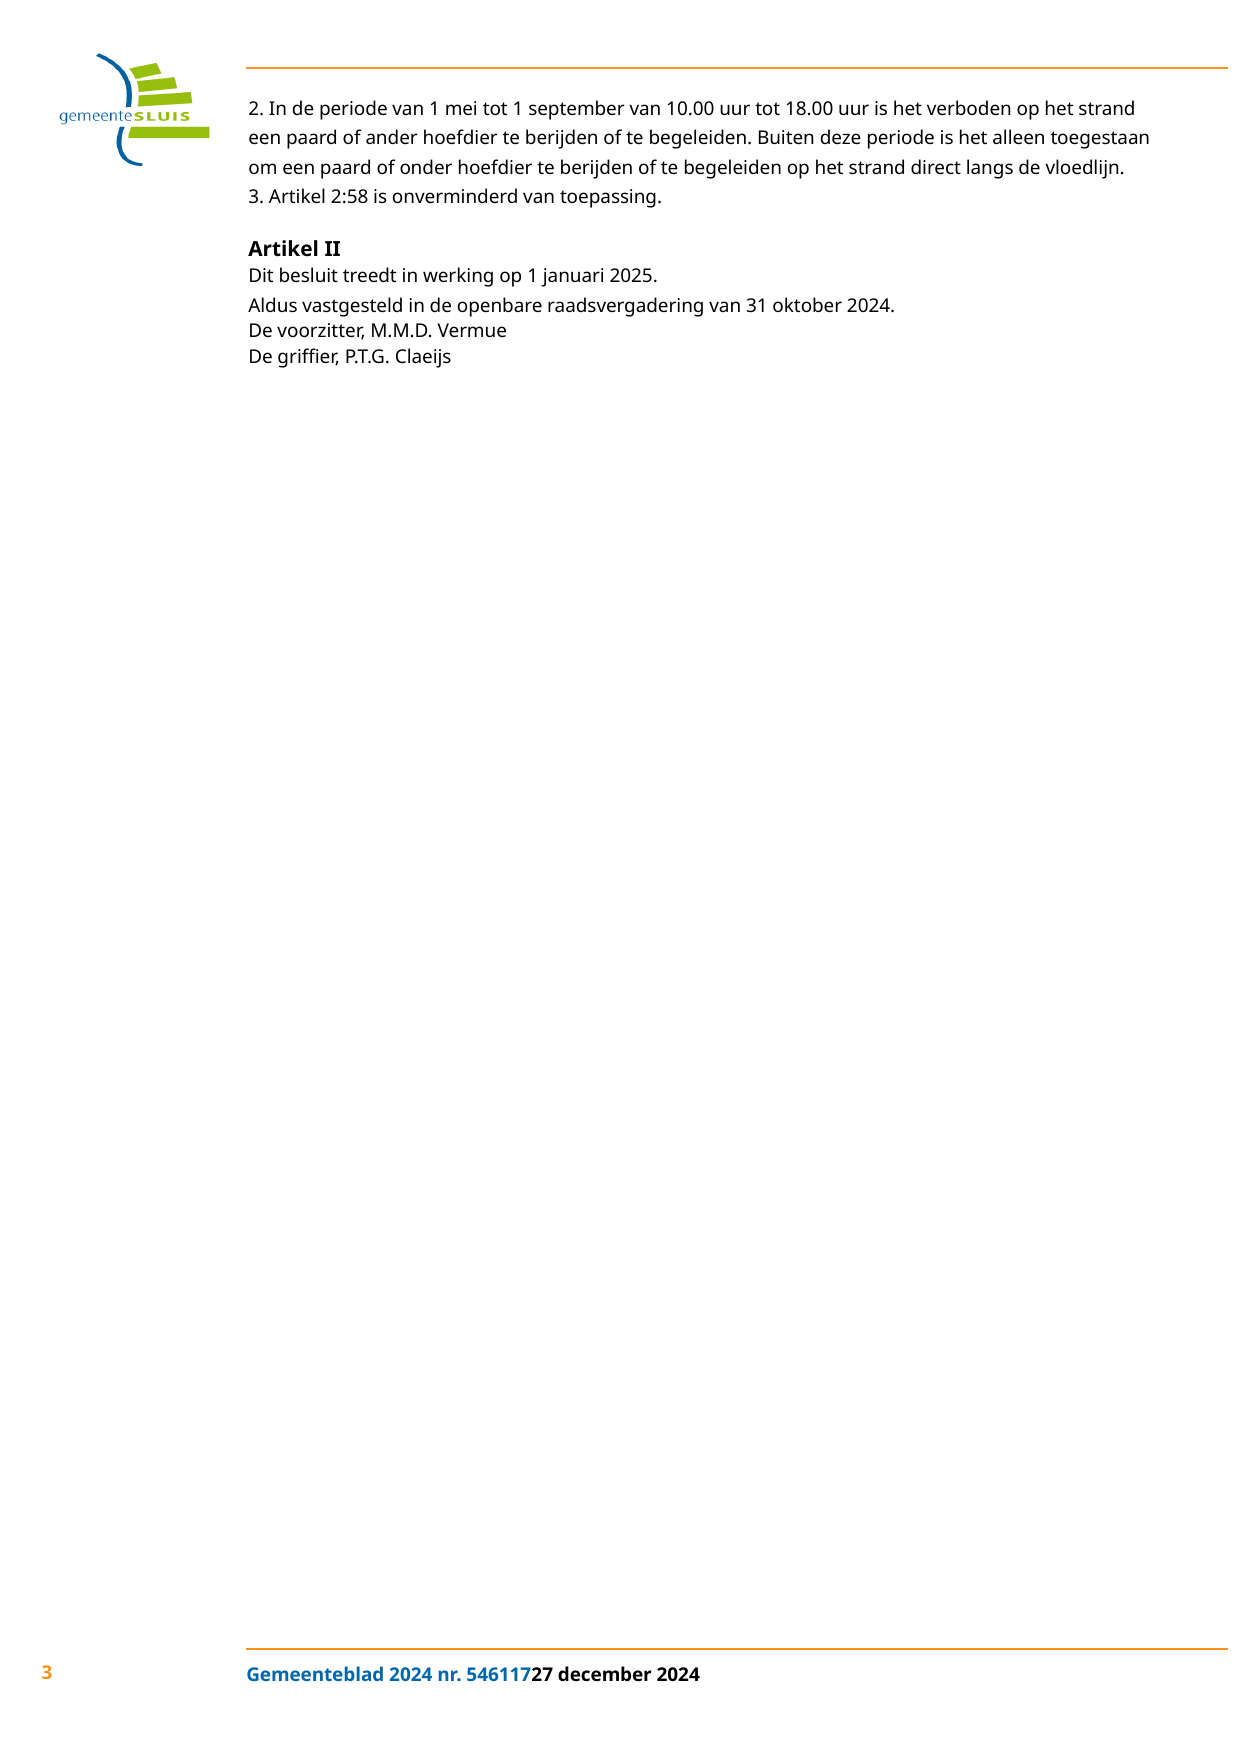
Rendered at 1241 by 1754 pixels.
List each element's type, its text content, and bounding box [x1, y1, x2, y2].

text 3. Artikel 2:58 is onverminderd van toepassing. [248, 183, 1152, 209]
text De griffier, P.T.G. Claeijs [248, 343, 1152, 369]
text Artikel II [248, 234, 1152, 262]
text De voorzitter, M.M.D. Vermue [248, 318, 1152, 343]
text 2. In de periode van 1 mei tot 1 september van 10.00 uur tot 18.00 uur is het verboden op het strand een paard of ander hoefdier te berijden of te begeleiden. Buiten deze periode is het alleen toegestaan om een paard of onder hoefdier te berijden of te begeleiden op het strand direct langs de vloedlijn. [248, 95, 1152, 180]
text Aldus vastgesteld in de openbare raadsvergadering van 31 oktober 2024. [248, 292, 1152, 318]
picture [41, 47, 231, 172]
text Dit besluit treedt in werking op 1 januari 2025. [248, 262, 1152, 288]
